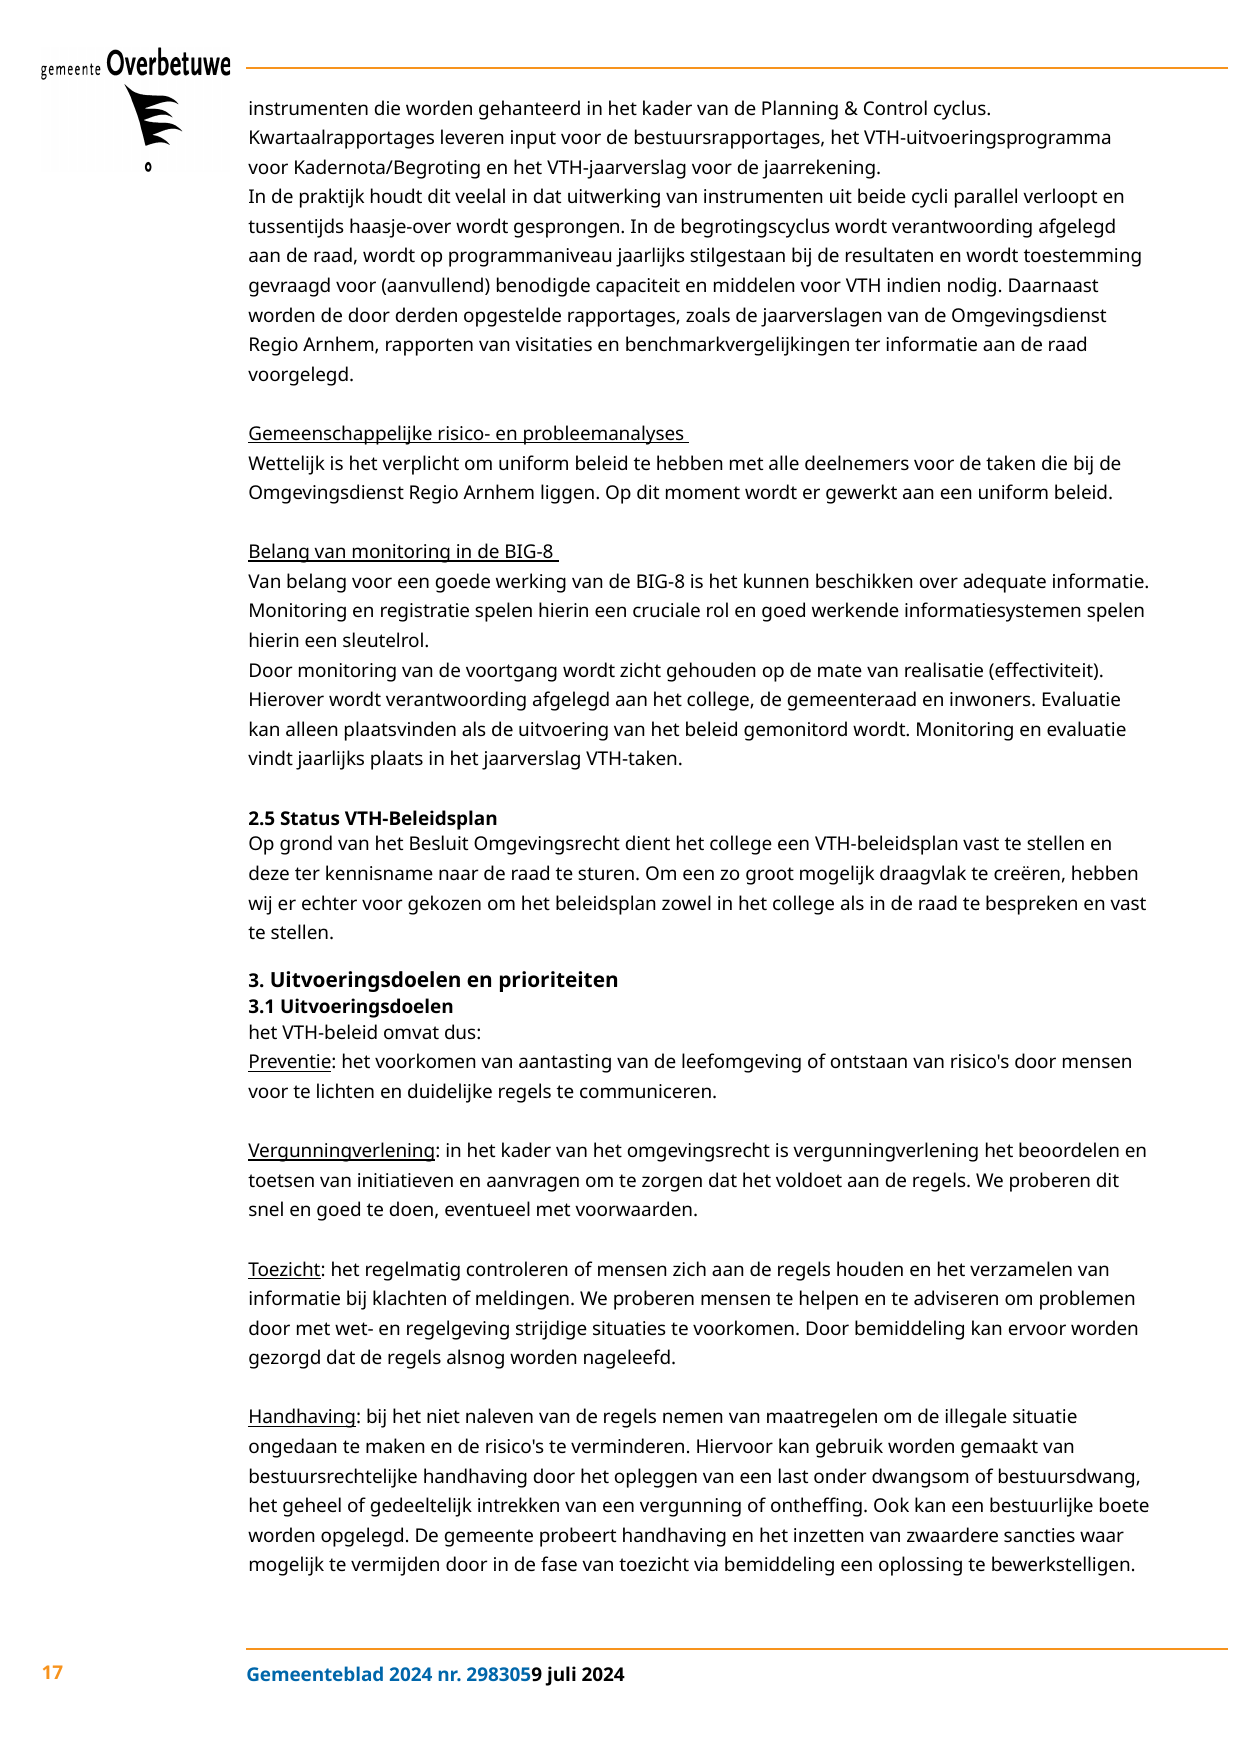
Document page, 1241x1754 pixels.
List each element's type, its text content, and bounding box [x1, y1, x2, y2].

text 2.5 Status VTH-Beleidsplan [248, 805, 1152, 831]
picture [41, 47, 231, 172]
text Belang van monitoring in de BIG-8 [248, 538, 1152, 564]
text Wettelijk is het verplicht om uniform beleid te hebben met alle deelnemers voor de taken die bij de Omgevingsdienst Regio Arnhem liggen. Op dit moment wordt er gewerkt aan een uniform beleid. [248, 450, 1152, 505]
text Op grond van het Besluit Omgevingsrecht dient het college een VTH-beleidsplan vast te stellen en deze ter kennisname naar de raad te sturen. Om een zo groot mogelijk draagvlak te creëren, hebben wij er echter voor gekozen om het beleidsplan zowel in het college als in de raad te bespreken en vast te stellen. [248, 831, 1152, 945]
text Vergunningverlening: in het kader van het omgevingsrecht is vergunningverlening het beoordelen en toetsen van initiatieven en aanvragen om te zorgen dat het voldoet aan de regels. We proberen dit snel en goed te doen, eventueel met voorwaarden. [248, 1137, 1152, 1222]
text Door monitoring van de voortgang wordt zicht gehouden op de mate van realisatie (effectiviteit). Hierover wordt verantwoording afgelegd aan het college, de gemeenteraad en inwoners. Evaluatie kan alleen plaatsvinden als de uitvoering van het beleid gemonitord wordt. Monitoring en evaluatie vindt jaarlijks plaats in het jaarverslag VTH-taken. [248, 657, 1152, 771]
text 3. Uitvoeringsdoelen en prioriteiten [248, 965, 1152, 993]
text Preventie: het voorkomen van aantasting van de leefomgeving of ontstaan van risico's door mensen voor te lichten en duidelijke regels te communiceren. [248, 1049, 1152, 1104]
text Gemeenschappelijke risico- en probleemanalyses [248, 420, 1152, 446]
text Van belang voor een goede werking van de BIG-8 is het kunnen beschikken over adequate informatie. Monitoring en registratie spelen hierin een cruciale rol en goed werkende informatiesystemen spelen hierin een sleutelrol. [248, 568, 1152, 653]
text Handhaving: bij het niet naleven van de regels nemen van maatregelen om de illegale situatie ongedaan te maken en de risico's te verminderen. Hiervoor kan gebruik worden gemaakt van bestuursrechtelijke handhaving door het opleggen van een last onder dwangsom of bestuursdwang, het geheel of gedeeltelijk intrekken van een vergunning of ontheffing. Ook kan een bestuurlijke boete worden opgelegd. De gemeente probeert handhaving en het inzetten van zwaardere sancties waar mogelijk te vermijden door in de fase van toezicht via bemiddeling een oplossing te bewerkstelligen. [248, 1404, 1152, 1577]
text instrumenten die worden gehanteerd in het kader van de Planning & Control cyclus. Kwartaalrapportages leveren input voor de bestuursrapportages, het VTH-uitvoeringsprogramma voor Kadernota/Begroting en het VTH-jaarverslag voor de jaarrekening. [248, 95, 1152, 180]
text In de praktijk houdt dit veelal in dat uitwerking van instrumenten uit beide cycli parallel verloopt en tussentijds haasje-over wordt gesprongen. In de begrotingscyclus wordt verantwoording afgelegd aan de raad, wordt op programmaniveau jaarlijks stilgestaan bij de resultaten en wordt toestemming gevraagd voor (aanvullend) benodigde capaciteit en middelen voor VTH indien nodig. Daarnaast worden de door derden opgestelde rapportages, zoals de jaarverslagen van de Omgevingsdienst Regio Arnhem, rapporten van visitaties en benchmarkvergelijkingen ter informatie aan de raad voorgelegd. [248, 183, 1152, 387]
text 3.1 Uitvoeringsdoelen [248, 993, 1152, 1019]
text Toezicht: het regelmatig controleren of mensen zich aan de regels houden en het verzamelen van informatie bij klachten of meldingen. We proberen mensen te helpen en te adviseren om problemen door met wet- en regelgeving strijdige situaties te voorkomen. Door bemiddeling kan ervoor worden gezorgd dat de regels alsnog worden nageleefd. [248, 1256, 1152, 1370]
text het VTH-beleid omvat dus: [248, 1019, 1152, 1045]
